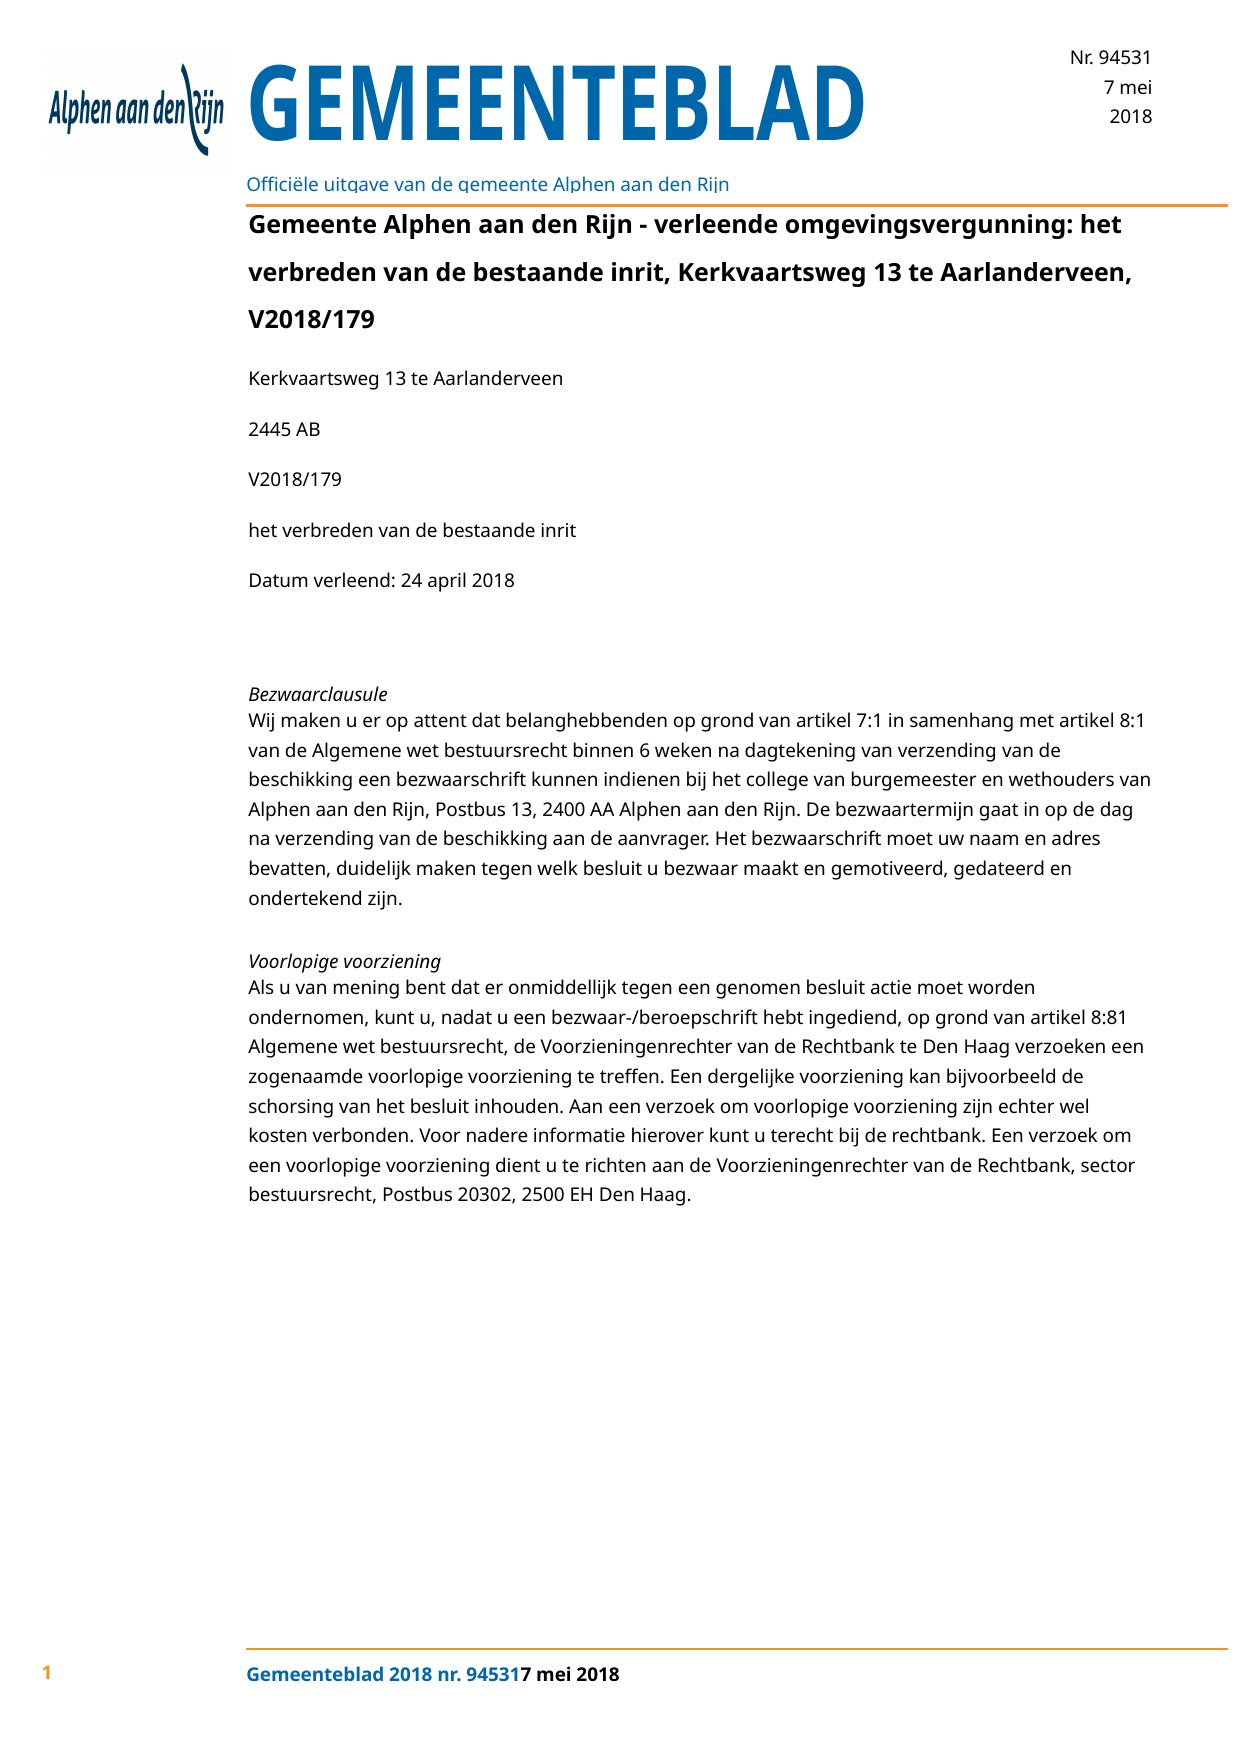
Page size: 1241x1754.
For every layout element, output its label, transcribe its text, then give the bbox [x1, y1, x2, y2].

text Kerkvaartsweg 13 te Aarlanderveen [248, 366, 1152, 391]
text Wij maken u er op attent dat belanghebbenden op grond van artikel 7:1 in samenhang met artikel 8:1 van de Algemene wet bestuursrecht binnen 6 weken na dagtekening van verzending van de beschikking een bezwaarschrift kunnen indienen bij het college van burgemeester en wethouders van Alphen aan den Rijn, Postbus 13, 2400 AA Alphen aan den Rijn. De bezwaartermijn gaat in op de dag na verzending van de beschikking aan de aanvrager. Het bezwaarschrift moet uw naam en adres bevatten, duidelijk maken tegen welk besluit u bezwaar maakt en gemotiveerd, gedateerd en ondertekend zijn. [248, 707, 1152, 911]
text Voorlopige voorziening [248, 949, 1152, 974]
text Datum verleend: 24 april 2018 [248, 567, 1152, 593]
text 2445 AB [248, 416, 1152, 442]
text Als u van mening bent dat er onmiddellijk tegen een genomen besluit actie moet worden ondernomen, kunt u, nadat u een bezwaar-/beroepschrift hebt ingediend, op grond van artikel 8:81 Algemene wet bestuursrecht, de Voorzieningenrechter van de Rechtbank te Den Haag verzoeken een zogenaamde voorlopige voorziening te treffen. Een dergelijke voorziening kan bijvoorbeeld de schorsing van het besluit inhouden. Aan een verzoek om voorlopige voorziening zijn echter wel kosten verbonden. Voor nadere informatie hierover kunt u terecht bij de rechtbank. Een verzoek om een voorlopige voorziening dient u te richten aan de Voorzieningenrechter van de Rechtbank, sector bestuursrecht, Postbus 20302, 2500 EH Den Haag. [248, 974, 1152, 1207]
picture [41, 47, 231, 172]
text Bezwaarclausule [248, 682, 1152, 707]
text Gemeente Alphen aan den Rijn - verleende omgevingsvergunning: het verbreden van de bestaande inrit, Kerkvaartsweg 13 te Aarlanderveen, V2018/179 [248, 207, 1152, 336]
text V2018/179 [248, 466, 1152, 492]
text het verbreden van de bestaande inrit [248, 517, 1152, 542]
